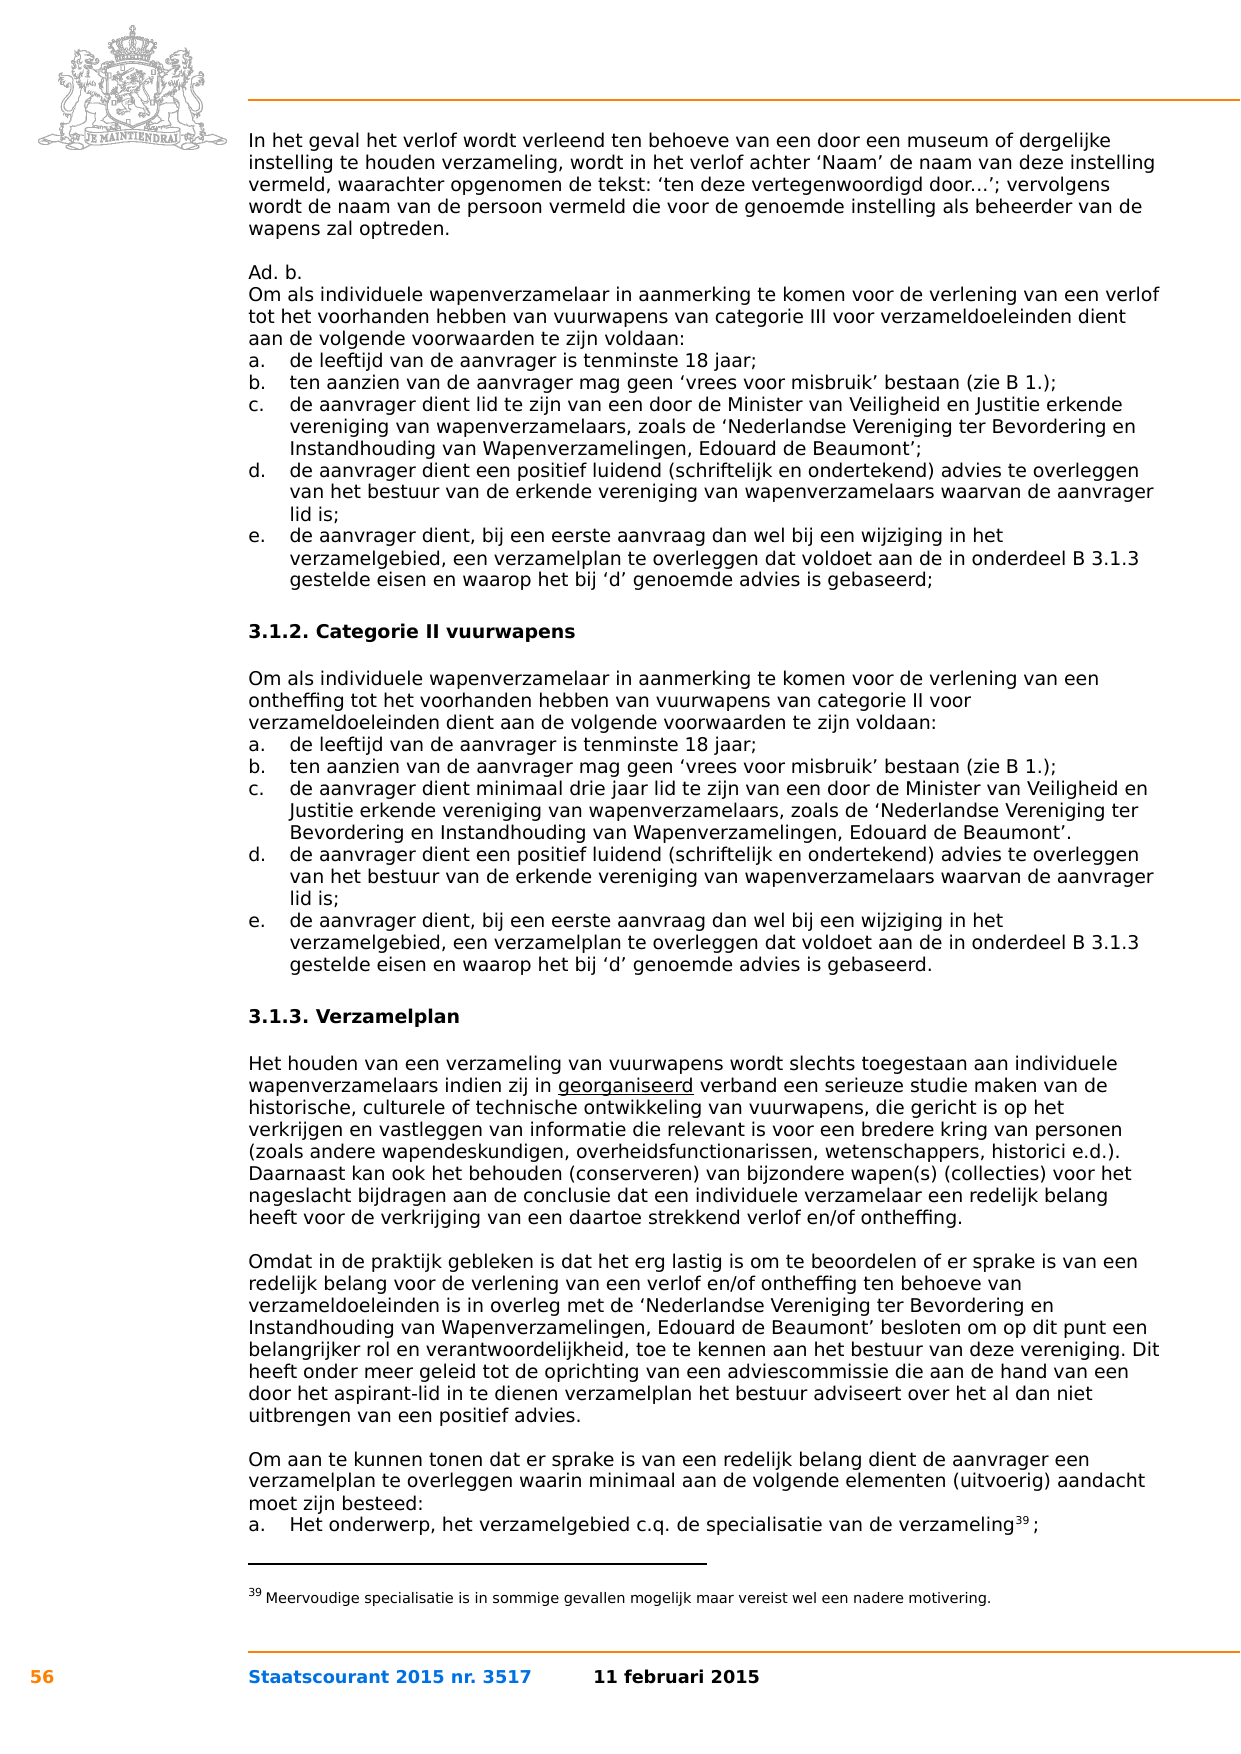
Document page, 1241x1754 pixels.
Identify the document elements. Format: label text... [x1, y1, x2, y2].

text Ad. b. [248, 262, 1163, 284]
text c. de aanvrager dient lid te zijn van een door de Minister van Veiligheid en Justitie erkende vereniging van wapenverzamelaars, zoals de ‘Nederlandse Vereniging ter Bevordering en Instandhouding van Wapenverzamelingen, Edouard de Beaumont’; [248, 393, 1163, 459]
text d. de aanvrager dient een positief luidend (schriftelijk en ondertekend) advies te overleggen van het bestuur van de erkende vereniging van wapenverzamelaars waarvan de aanvrager lid is; [248, 844, 1163, 910]
text a. de leeftijd van de aanvrager is tenminste 18 jaar; [248, 734, 1163, 756]
text Om als individuele wapenverzamelaar in aanmerking te komen voor de verlening van een ontheffing tot het voorhanden hebben van vuurwapens van categorie II voor verzameldoeleinden dient aan de volgende voorwaarden te zijn voldaan: [248, 668, 1163, 734]
text e. de aanvrager dient, bij een eerste aanvraag dan wel bij een wijziging in het verzamelgebied, een verzamelplan te overleggen dat voldoet aan de in onderdeel B 3.1.3 gestelde eisen en waarop het bij ‘d’ genoemde advies is gebaseerd; [248, 525, 1163, 591]
text Meervoudige specialisatie is in sommige gevallen mogelijk maar vereist wel een nadere motivering. [248, 1586, 1163, 1608]
text c. de aanvrager dient minimaal drie jaar lid te zijn van een door de Minister van Veiligheid en Justitie erkende vereniging van wapenverzamelaars, zoals de ‘Nederlandse Vereniging ter Bevordering en Instandhouding van Wapenverzamelingen, Edouard de Beaumont’. [248, 778, 1163, 844]
subtitle 3.1.2. Categorie II vuurwapens [248, 621, 1163, 643]
text Om als individuele wapenverzamelaar in aanmerking te komen voor de verlening van een verlof tot het voorhanden hebben van vuurwapens van categorie III voor verzameldoeleinden dient aan de volgende voorwaarden te zijn voldaan: [248, 284, 1163, 349]
text a. de leeftijd van de aanvrager is tenminste 18 jaar; [248, 349, 1163, 372]
text e. de aanvrager dient, bij een eerste aanvraag dan wel bij een wijziging in het verzamelgebied, een verzamelplan te overleggen dat voldoet aan de in onderdeel B 3.1.3 gestelde eisen en waarop het bij ‘d’ genoemde advies is gebaseerd. [248, 910, 1163, 976]
text Omdat in de praktijk gebleken is dat het erg lastig is om te beoordelen of er sprake is van een redelijk belang voor de verlening van een verlof en/of ontheffing ten behoeve van verzameldoeleinden is in overleg met de ‘Nederlandse Vereniging ter Bevordering en Instandhouding van Wapenverzamelingen, Edouard de Beaumont’ besloten om op dit punt een belangrijker rol en verantwoordelijkheid, toe te kennen aan het bestuur van deze vereniging. Dit heeft onder meer geleid tot de oprichting van een adviescommissie die aan de hand van een door het aspirant-lid in te dienen verzamelplan het bestuur adviseert over het al dan niet uitbrengen van een positief advies. [248, 1251, 1163, 1427]
text b. ten aanzien van de aanvrager mag geen ‘vrees voor misbruik’ bestaan (zie B 1.); [248, 756, 1163, 778]
text Het houden van een verzameling van vuurwapens wordt slechts toegestaan aan individuele wapenverzamelaars indien zij in georganiseerd verband een serieuze studie maken van de historische, culturele of technische ontwikkeling van vuurwapens, die gericht is op het verkrijgen en vastleggen van informatie die relevant is voor een bredere kring van personen (zoals andere wapendeskundigen, overheidsfunctionarissen, wetenschappers, historici e.d.). Daarnaast kan ook het behouden (conserveren) van bijzondere wapen(s) (collecties) voor het nageslacht bijdragen aan de conclusie dat een individuele verzamelaar een redelijk belang heeft voor de verkrijging van een daartoe strekkend verlof en/of ontheffing. [248, 1053, 1163, 1229]
text a. Het onderwerp, het verzamelgebied c.q. de specialisatie van de verzameling; [248, 1514, 1163, 1536]
text Om aan te kunnen tonen dat er sprake is van een redelijk belang dient de aanvrager een verzamelplan te overleggen waarin minimaal aan de volgende elementen (uitvoerig) aandacht moet zijn besteed: [248, 1448, 1163, 1514]
text In het geval het verlof wordt verleend ten behoeve van een door een museum of dergelijke instelling te houden verzameling, wordt in het verlof achter ‘Naam’ de naam van deze instelling vermeld, waarachter opgenomen de tekst: ‘ten deze vertegenwoordigd door...’; vervolgens wordt de naam van de persoon vermeld die voor de genoemde instelling als beheerder van de wapens zal optreden. [248, 130, 1163, 240]
picture [38, 25, 227, 150]
text d. de aanvrager dient een positief luidend (schriftelijk en ondertekend) advies te overleggen van het bestuur van de erkende vereniging van wapenverzamelaars waarvan de aanvrager lid is; [248, 459, 1163, 525]
text b. ten aanzien van de aanvrager mag geen ‘vrees voor misbruik’ bestaan (zie B 1.); [248, 372, 1163, 393]
subtitle 3.1.3. Verzamelplan [248, 1006, 1163, 1028]
